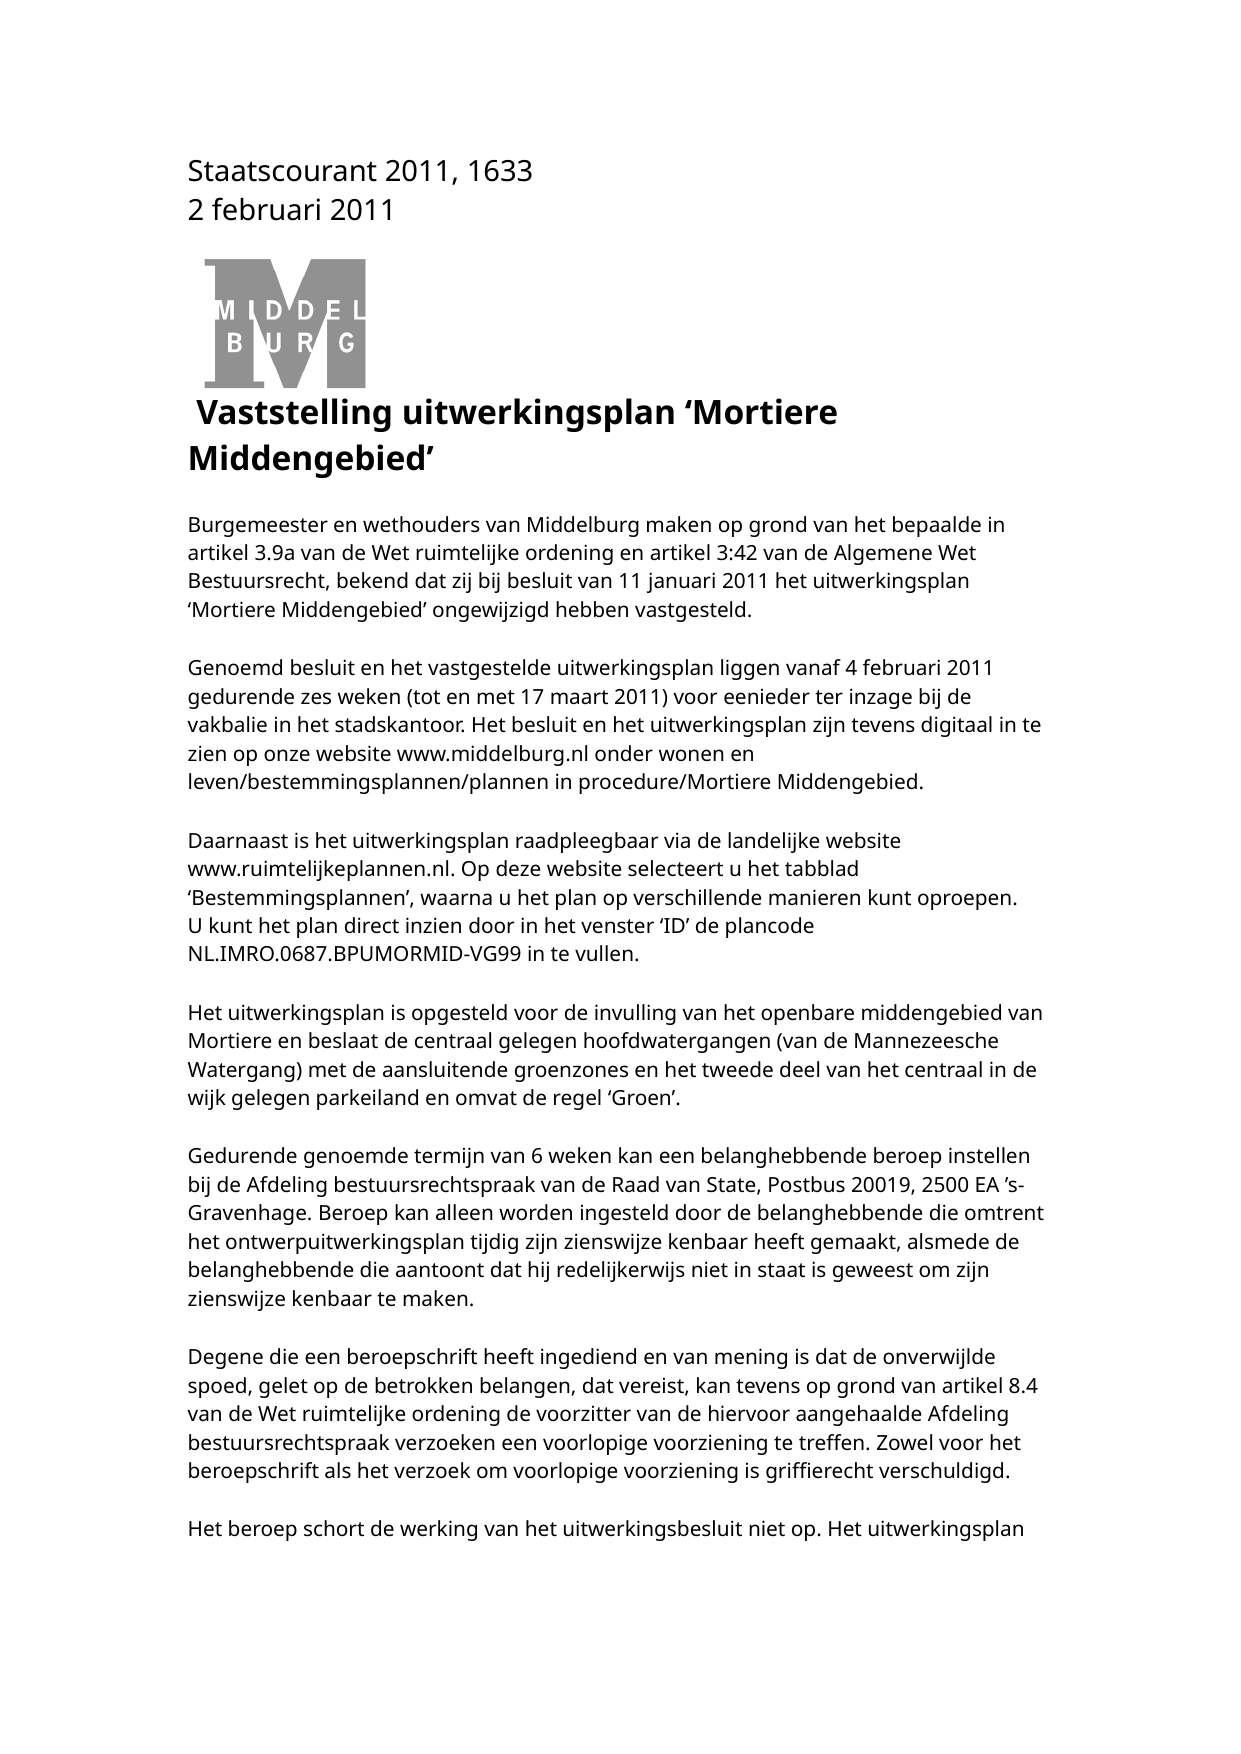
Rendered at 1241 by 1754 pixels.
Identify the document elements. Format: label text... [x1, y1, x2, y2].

text Staatscourant 2011, 1633 [187, 150, 1053, 190]
text Genoemd besluit en het vastgestelde uitwerkingsplan liggen vanaf 4 februari 2011 gedurende zes weken (tot en met 17 maart 2011) voor eenieder ter inzage bij de vakbalie in het stadskantoor. Het besluit en het uitwerkingsplan zijn tevens digitaal in te zien op onze website www.middelburg.nl onder wonen en leven/bestemmingsplannen/plannen in procedure/Mortiere Middengebied. [187, 653, 1053, 796]
text Degene die een beroepschrift heeft ingediend en van mening is dat de onverwijlde spoed, gelet op de betrokken belangen, dat vereist, kan tevens op grond van artikel 8.4 van de Wet ruimtelijke ordening de voorzitter van de hiervoor aangehaalde Afdeling bestuursrechtspraak verzoeken een voorlopige voorziening te treffen. Zowel voor het beroepschrift als het verzoek om voorlopige voorziening is griffierecht verschuldigd. [187, 1342, 1053, 1484]
text Daarnaast is het uitwerkingsplan raadpleegbaar via de landelijke website www.ruimtelijkeplannen.nl. Op deze website selecteert u het tabblad ‘Bestemmingsplannen’, waarna u het plan op verschillende manieren kunt oproepen. [187, 826, 1053, 911]
text Gedurende genoemde termijn van 6 weken kan een belanghebbende beroep instellen bij de Afdeling bestuursrechtspraak van de Raad van State, Postbus 20019, 2500 EA ’s-Gravenhage. Beroep kan alleen worden ingesteld door de belanghebbende die omtrent het ontwerpuitwerkingsplan tijdig zijn zienswijze kenbaar heeft gemaakt, alsmede de belanghebbende die aantoont dat hij redelijkerwijs niet in staat is geweest om zijn zienswijze kenbaar te maken. [187, 1142, 1053, 1312]
text U kunt het plan direct inzien door in het venster ‘ID’ de plancode NL.IMRO.0687.BPUMORMID-VG99 in te vullen. [187, 911, 1053, 968]
subtitle Vaststelling uitwerkingsplan ‘Mortiere Middengebied’ [187, 271, 1053, 480]
text 2 februari 2011 [187, 190, 1053, 229]
text Burgemeester en wethouders van Middelburg maken op grond van het bepaalde in artikel 3.9a van de Wet ruimtelijke ordening en artikel 3:42 van de Algemene Wet Bestuursrecht, bekend dat zij bij besluit van 11 januari 2011 het uitwerkingsplan ‘Mortiere Middengebied’ ongewijzigd hebben vastgesteld. [187, 510, 1053, 623]
text Het beroep schort de werking van het uitwerkingsbesluit niet op. Het uitwerkingsplan [187, 1514, 1053, 1543]
text Het uitwerkingsplan is opgesteld voor de invulling van het openbare middengebied van Mortiere en beslaat de centraal gelegen hoofdwatergangen (van de Mannezeesche Watergang) met de aansluitende groenzones en het tweede deel van het centraal in de wijk gelegen parkeiland en omvat de regel ‘Groen’. [187, 998, 1053, 1112]
picture [187, 258, 390, 389]
